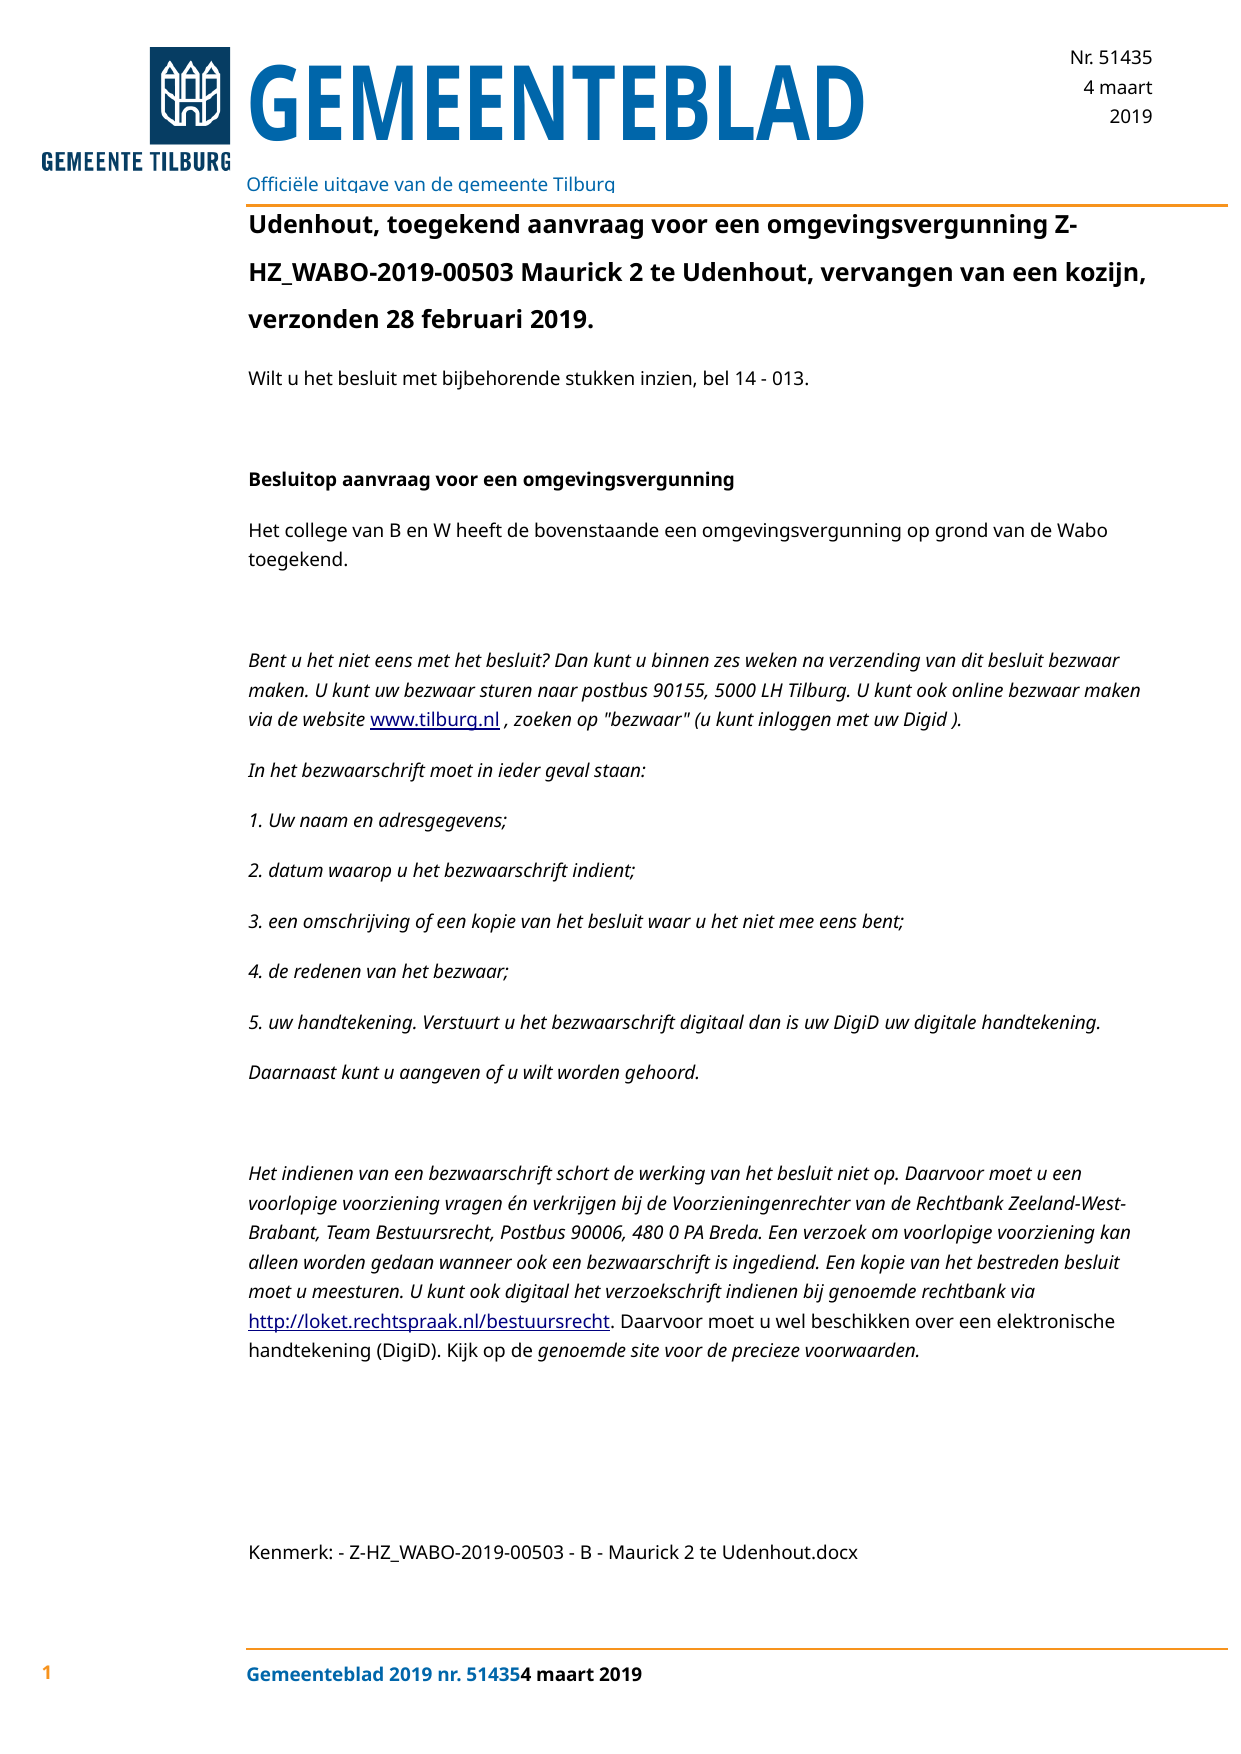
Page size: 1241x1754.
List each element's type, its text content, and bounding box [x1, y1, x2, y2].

text 3. een omschrijving of een kopie van het besluit waar u het niet mee eens bent; [248, 908, 1152, 934]
text In het bezwaarschrift moet in ieder geval staan: [248, 757, 1152, 782]
text 1. Uw naam en adresgegevens; [248, 807, 1152, 833]
text Wilt u het besluit met bijbehorende stukken inzien, bel 14 - 013. [248, 366, 1152, 391]
text Besluitop aanvraag voor een omgevingsvergunning [248, 466, 1152, 492]
text 4. de redenen van het bezwaar; [248, 958, 1152, 984]
text 2. datum waarop u het bezwaarschrift indient; [248, 858, 1152, 883]
text 5. uw handtekening. Verstuurt u het bezwaarschrift digitaal dan is uw DigiD uw digitale handtekening. [248, 1009, 1152, 1034]
text Udenhout, toegekend aanvraag voor een omgevingsvergunning Z-HZ_WABO-2019-00503 Maurick 2 te Udenhout, vervangen van een kozijn, verzonden 28 februari 2019. [248, 207, 1152, 336]
text Kenmerk: - Z-HZ_WABO-2019-00503 - B - Maurick 2 te Udenhout.docx [248, 1539, 1152, 1565]
text Daarnaast kunt u aangeven of u wilt worden gehoord. [248, 1059, 1152, 1085]
text Het indienen van een bezwaarschrift schort de werking van het besluit niet op. Daarvoor moet u een voorlopige voorziening vragen én verkrijgen bij de Voorzieningenrechter van de Rechtbank Zeeland-West-Brabant, Team Bestuursrecht, Postbus 90006, 480 0 PA Breda. Een verzoek om voorlopige voorziening kan alleen worden gedaan wanneer ook een bezwaarschrift is ingediend. Een kopie van het bestreden besluit moet u meesturen. U kunt ook digitaal het verzoekschrift indienen bij genoemde rechtbank via http://loket.rechtspraak.nl/bestuursrecht. Daarvoor moet u wel beschikken over een elektronische handtekening (DigiD). Kijk op de genoemde site voor de precieze voorwaarden. [248, 1160, 1152, 1363]
text Bent u het niet eens met het besluit? Dan kunt u binnen zes weken na verzending van dit besluit bezwaar maken. U kunt uw bezwaar sturen naar postbus 90155, 5000 LH Tilburg. U kunt ook online bezwaar maken via de website www.tilburg.nl , zoeken op "bezwaar" (u kunt inloggen met uw Digid ). [248, 647, 1152, 732]
picture [41, 47, 231, 172]
text Het college van B en W heeft de bovenstaande een omgevingsvergunning op grond van de Wabo toegekend. [248, 517, 1152, 572]
